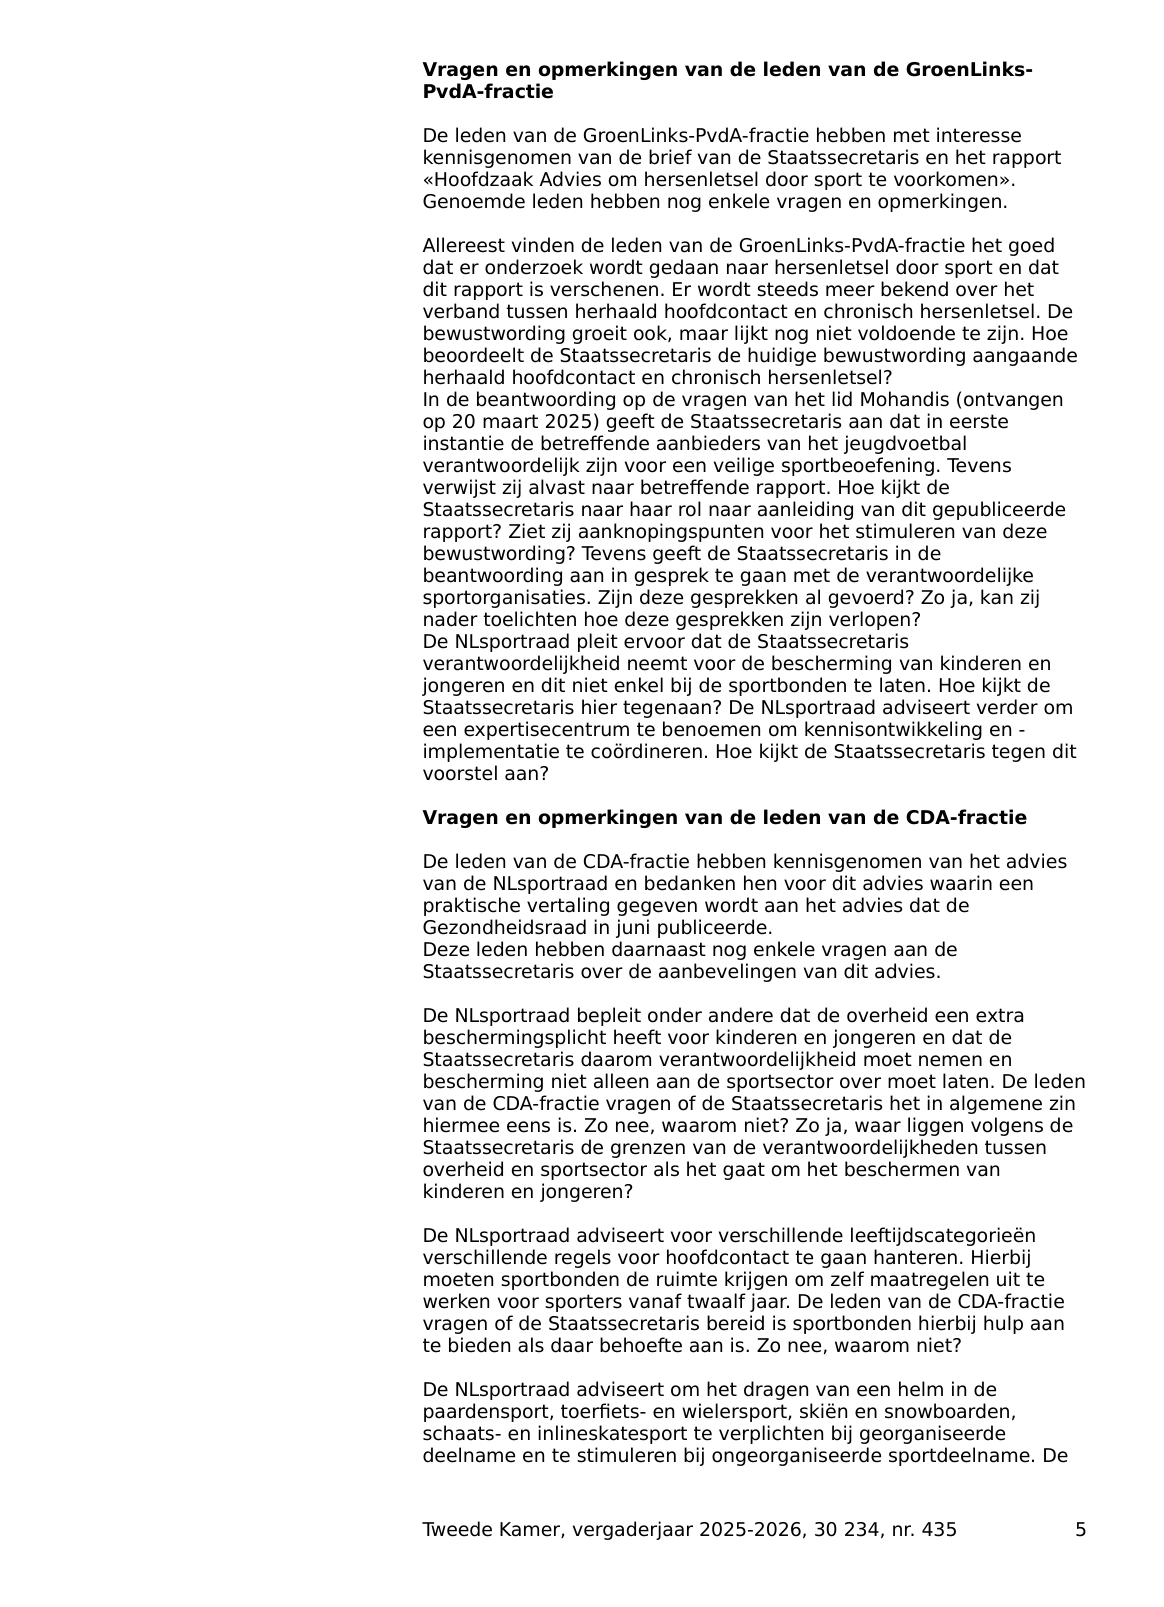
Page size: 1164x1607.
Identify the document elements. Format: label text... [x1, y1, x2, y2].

text De NLsportraad bepleit onder andere dat de overheid een extra beschermingsplicht heeft voor kinderen en jongeren en dat de Staatssecretaris daarom verantwoordelijkheid moet nemen en bescherming niet alleen aan de sportsector over moet laten. De leden van de CDA-fractie vragen of de Staatssecretaris het in algemene zin hiermee eens is. Zo nee, waarom niet? Zo ja, waar liggen volgens de Staatssecretaris de grenzen van de verantwoordelijkheden tussen overheid en sportsector als het gaat om het beschermen van kinderen en jongeren? [422, 1005, 1087, 1203]
text Deze leden hebben daarnaast nog enkele vragen aan de Staatssecretaris over de aanbevelingen van dit advies. [422, 939, 1087, 983]
text De NLsportraad adviseert om het dragen van een helm in de paardensport, toerfiets- en wielersport, skiën en snowboarden, schaats- en inlineskatesport te verplichten bij georganiseerde deelname en te stimuleren bij ongeorganiseerde sportdeelname. De [422, 1379, 1087, 1467]
subtitle Vragen en opmerkingen van de leden van de GroenLinks-PvdA-fractie [422, 59, 1087, 103]
text De leden van de CDA-fractie hebben kennisgenomen van het advies van de NLsportraad en bedanken hen voor dit advies waarin een praktische vertaling gegeven wordt aan het advies dat de Gezondheidsraad in juni publiceerde. [422, 851, 1087, 939]
text In de beantwoording op de vragen van het lid Mohandis (ontvangen op 20 maart 2025) geeft de Staatssecretaris aan dat in eerste instantie de betreffende aanbieders van het jeugdvoetbal verantwoordelijk zijn voor een veilige sportbeoefening. Tevens verwijst zij alvast naar betreffende rapport. Hoe kijkt de Staatssecretaris naar haar rol naar aanleiding van dit gepubliceerde rapport? Ziet zij aanknopingspunten voor het stimuleren van deze bewustwording? Tevens geeft de Staatssecretaris in de beantwoording aan in gesprek te gaan met de verantwoordelijke sportorganisaties. Zijn deze gesprekken al gevoerd? Zo ja, kan zij nader toelichten hoe deze gesprekken zijn verlopen? [422, 389, 1087, 631]
text Allereest vinden de leden van de GroenLinks-PvdA-fractie het goed dat er onderzoek wordt gedaan naar hersenletsel door sport en dat dit rapport is verschenen. Er wordt steeds meer bekend over het verband tussen herhaald hoofdcontact en chronisch hersenletsel. De bewustwording groeit ook, maar lijkt nog niet voldoende te zijn. Hoe beoordeelt de Staatssecretaris de huidige bewustwording aangaande herhaald hoofdcontact en chronisch hersenletsel? [422, 235, 1087, 389]
text De NLsportraad pleit ervoor dat de Staatssecretaris verantwoordelijkheid neemt voor de bescherming van kinderen en jongeren en dit niet enkel bij de sportbonden te laten. Hoe kijkt de Staatssecretaris hier tegenaan? De NLsportraad adviseert verder om een expertisecentrum te benoemen om kennisontwikkeling en -implementatie te coördineren. Hoe kijkt de Staatssecretaris tegen dit voorstel aan? [422, 631, 1087, 785]
text De NLsportraad adviseert voor verschillende leeftijdscategorieën verschillende regels voor hoofdcontact te gaan hanteren. Hierbij moeten sportbonden de ruimte krijgen om zelf maatregelen uit te werken voor sporters vanaf twaalf jaar. De leden van de CDA-fractie vragen of de Staatssecretaris bereid is sportbonden hierbij hulp aan te bieden als daar behoefte aan is. Zo nee, waarom niet? [422, 1225, 1087, 1357]
text De leden van de GroenLinks-PvdA-fractie hebben met interesse kennisgenomen van de brief van de Staatssecretaris en het rapport «Hoofdzaak Advies om hersenletsel door sport te voorkomen». Genoemde leden hebben nog enkele vragen en opmerkingen. [422, 125, 1087, 213]
subtitle Vragen en opmerkingen van de leden van de CDA-fractie [422, 807, 1087, 829]
